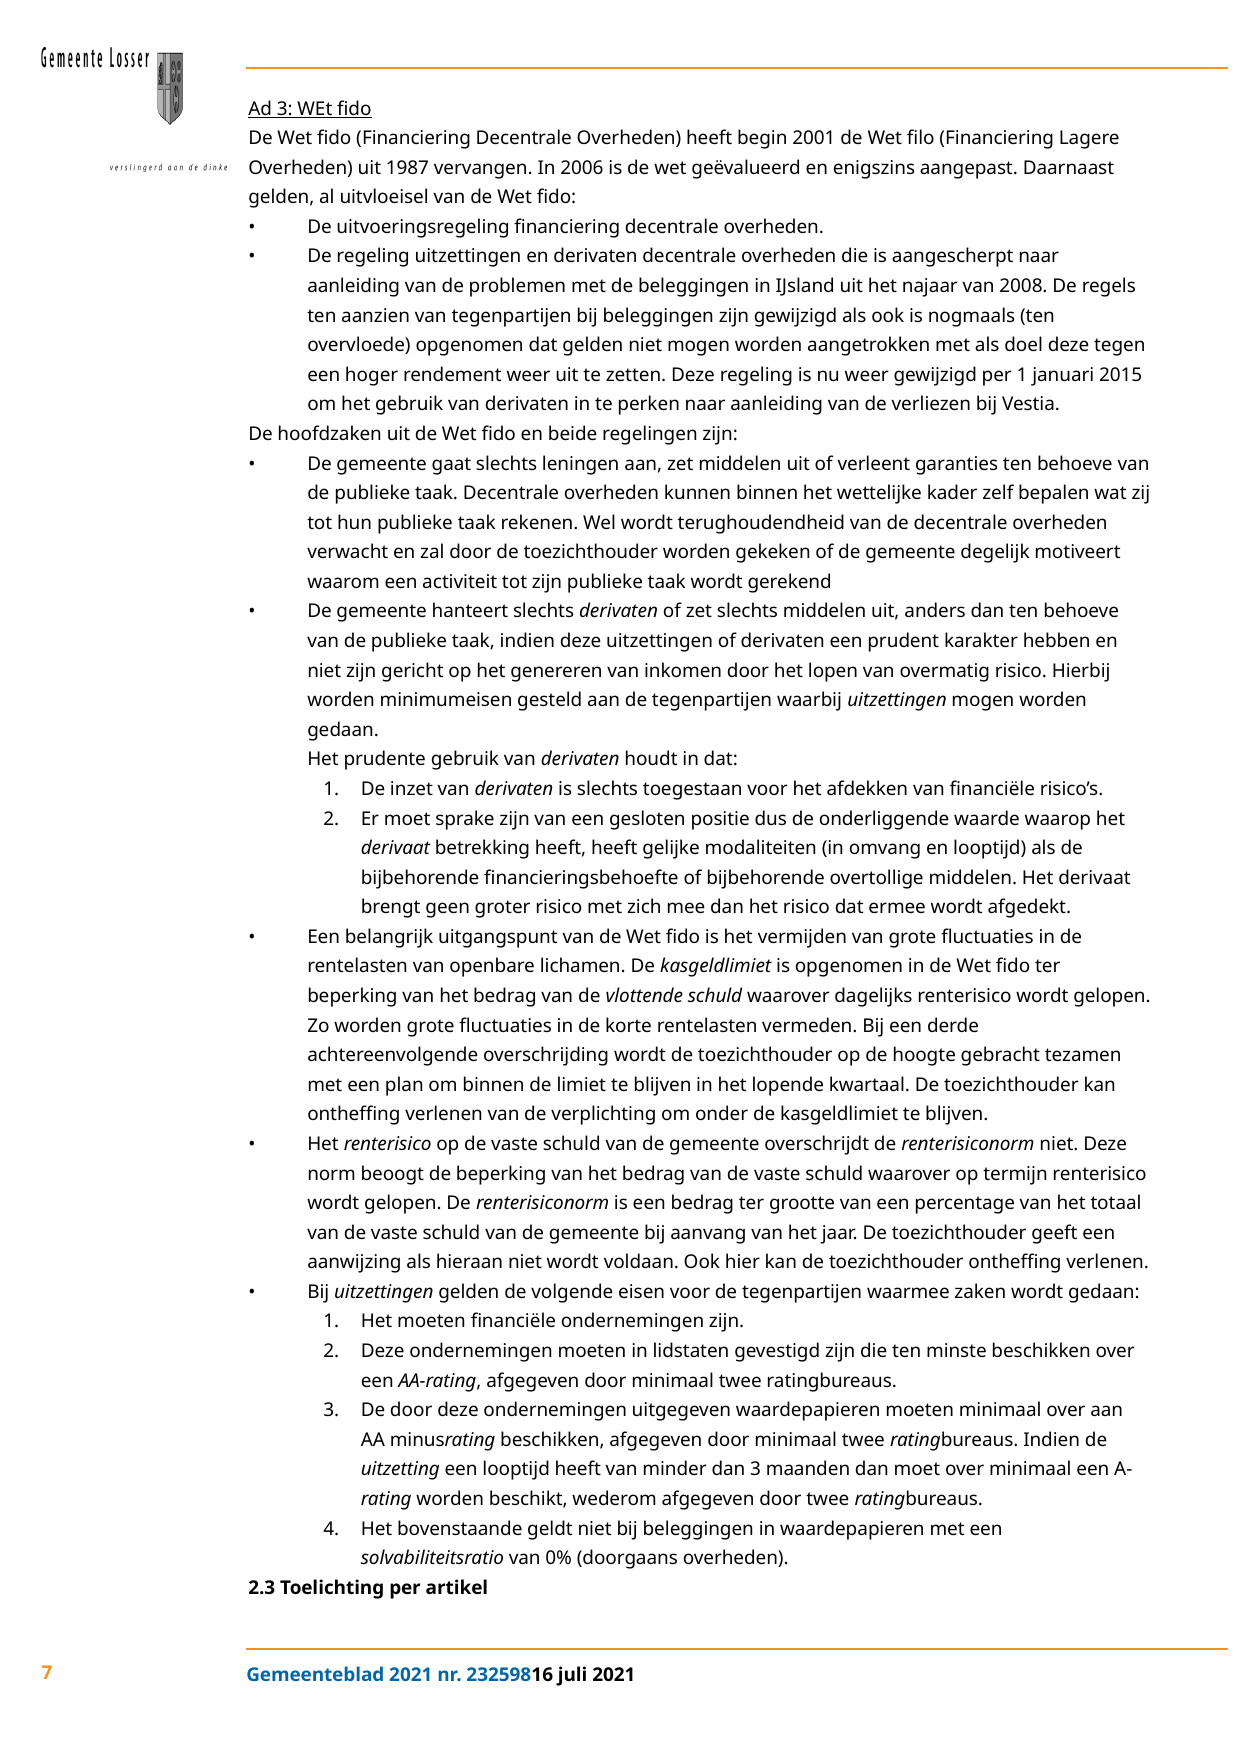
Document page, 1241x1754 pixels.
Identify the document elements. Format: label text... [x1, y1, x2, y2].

list Het bovenstaande geldt niet bij beleggingen in waardepapieren met een solvabiliteitsratio van 0% (doorgaans overheden). [323, 1515, 1152, 1570]
list De gemeente hanteert slechts derivaten of zet slechts middelen uit, anders dan ten behoeve van de publieke taak, indien deze uitzettingen of derivaten een prudent karakter hebben en niet zijn gericht op het genereren van inkomen door het lopen van overmatig risico. Hierbij worden minimumeisen gesteld aan de tegenpartijen waarbij uitzettingen mogen worden gedaan. [248, 598, 1152, 742]
text 2.3 Toelichting per artikel [248, 1574, 1152, 1600]
list Bij uitzettingen gelden de volgende eisen voor de tegenpartijen waarmee zaken wordt gedaan: [248, 1278, 1152, 1304]
text De Wet fido (Financiering Decentrale Overheden) heeft begin 2001 de Wet filo (Financiering Lagere Overheden) uit 1987 vervangen. In 2006 is de wet geëvalueerd en enigszins aangepast. Daarnaast gelden, al uitvloeisel van de Wet fido: [248, 124, 1152, 209]
list De inzet van derivaten is slechts toegestaan voor het afdekken van financiële risico’s. [323, 775, 1152, 801]
list Het renterisico op de vaste schuld van de gemeente overschrijdt de renterisiconorm niet. Deze norm beoogt de beperking van het bedrag van de vaste schuld waarover op termijn renterisico wordt gelopen. De renterisiconorm is een bedrag ter grootte van een percentage van het totaal van de vaste schuld van de gemeente bij aanvang van het jaar. De toezichthouder geeft een aanwijzing als hieraan niet wordt voldaan. Ook hier kan de toezichthouder ontheffing verlenen. [248, 1130, 1152, 1274]
list De door deze ondernemingen uitgegeven waardepapieren moeten minimaal over aan AA minusrating beschikken, afgegeven door minimaal twee ratingbureaus. Indien de uitzetting een looptijd heeft van minder dan 3 maanden dan moet over minimaal een A-rating worden beschikt, wederom afgegeven door twee ratingbureaus. [323, 1396, 1152, 1511]
list Het prudente gebruik van derivaten houdt in dat: [248, 746, 1152, 771]
list Er moet sprake zijn van een gesloten positie dus de onderliggende waarde waarop het derivaat betrekking heeft, heeft gelijke modaliteiten (in omvang en looptijd) als de bijbehorende financieringsbehoefte of bijbehorende overtollige middelen. Het derivaat brengt geen groter risico met zich mee dan het risico dat ermee wordt afgedekt. [323, 805, 1152, 919]
list Een belangrijk uitgangspunt van de Wet fido is het vermijden van grote fluctuaties in de rentelasten van openbare lichamen. De kasgeldlimiet is opgenomen in de Wet fido ter beperking van het bedrag van de vlottende schuld waarover dagelijks renterisico wordt gelopen. Zo worden grote fluctuaties in de korte rentelasten vermeden. Bij een derde achtereenvolgende overschrijding wordt de toezichthouder op de hoogte gebracht tezamen met een plan om binnen de limiet te blijven in het lopende kwartaal. De toezichthouder kan ontheffing verlenen van de verplichting om onder de kasgeldlimiet te blijven. [248, 923, 1152, 1126]
list De regeling uitzettingen en derivaten decentrale overheden die is aangescherpt naar aanleiding van de problemen met de beleggingen in IJsland uit het najaar van 2008. De regels ten aanzien van tegenpartijen bij beleggingen zijn gewijzigd als ook is nogmaals (ten overvloede) opgenomen dat gelden niet mogen worden aangetrokken met als doel deze tegen een hoger rendement weer uit te zetten. Deze regeling is nu weer gewijzigd per 1 januari 2015 om het gebruik van derivaten in te perken naar aanleiding van de verliezen bij Vestia. [248, 243, 1152, 416]
list Het moeten financiële ondernemingen zijn. [323, 1308, 1152, 1333]
text De hoofdzaken uit de Wet fido en beide regelingen zijn: [248, 420, 1152, 446]
text Ad 3: WEt fido [248, 95, 1152, 121]
picture [41, 47, 231, 172]
list Deze ondernemingen moeten in lidstaten gevestigd zijn die ten minste beschikken over een AA-rating, afgegeven door minimaal twee ratingbureaus. [323, 1337, 1152, 1393]
list De uitvoeringsregeling financiering decentrale overheden. [248, 213, 1152, 239]
list De gemeente gaat slechts leningen aan, zet middelen uit of verleent garanties ten behoeve van de publieke taak. Decentrale overheden kunnen binnen het wettelijke kader zelf bepalen wat zij tot hun publieke taak rekenen. Wel wordt terughoudendheid van de decentrale overheden verwacht en zal door de toezichthouder worden gekeken of de gemeente degelijk motiveert waarom een activiteit tot zijn publieke taak wordt gerekend [248, 450, 1152, 594]
